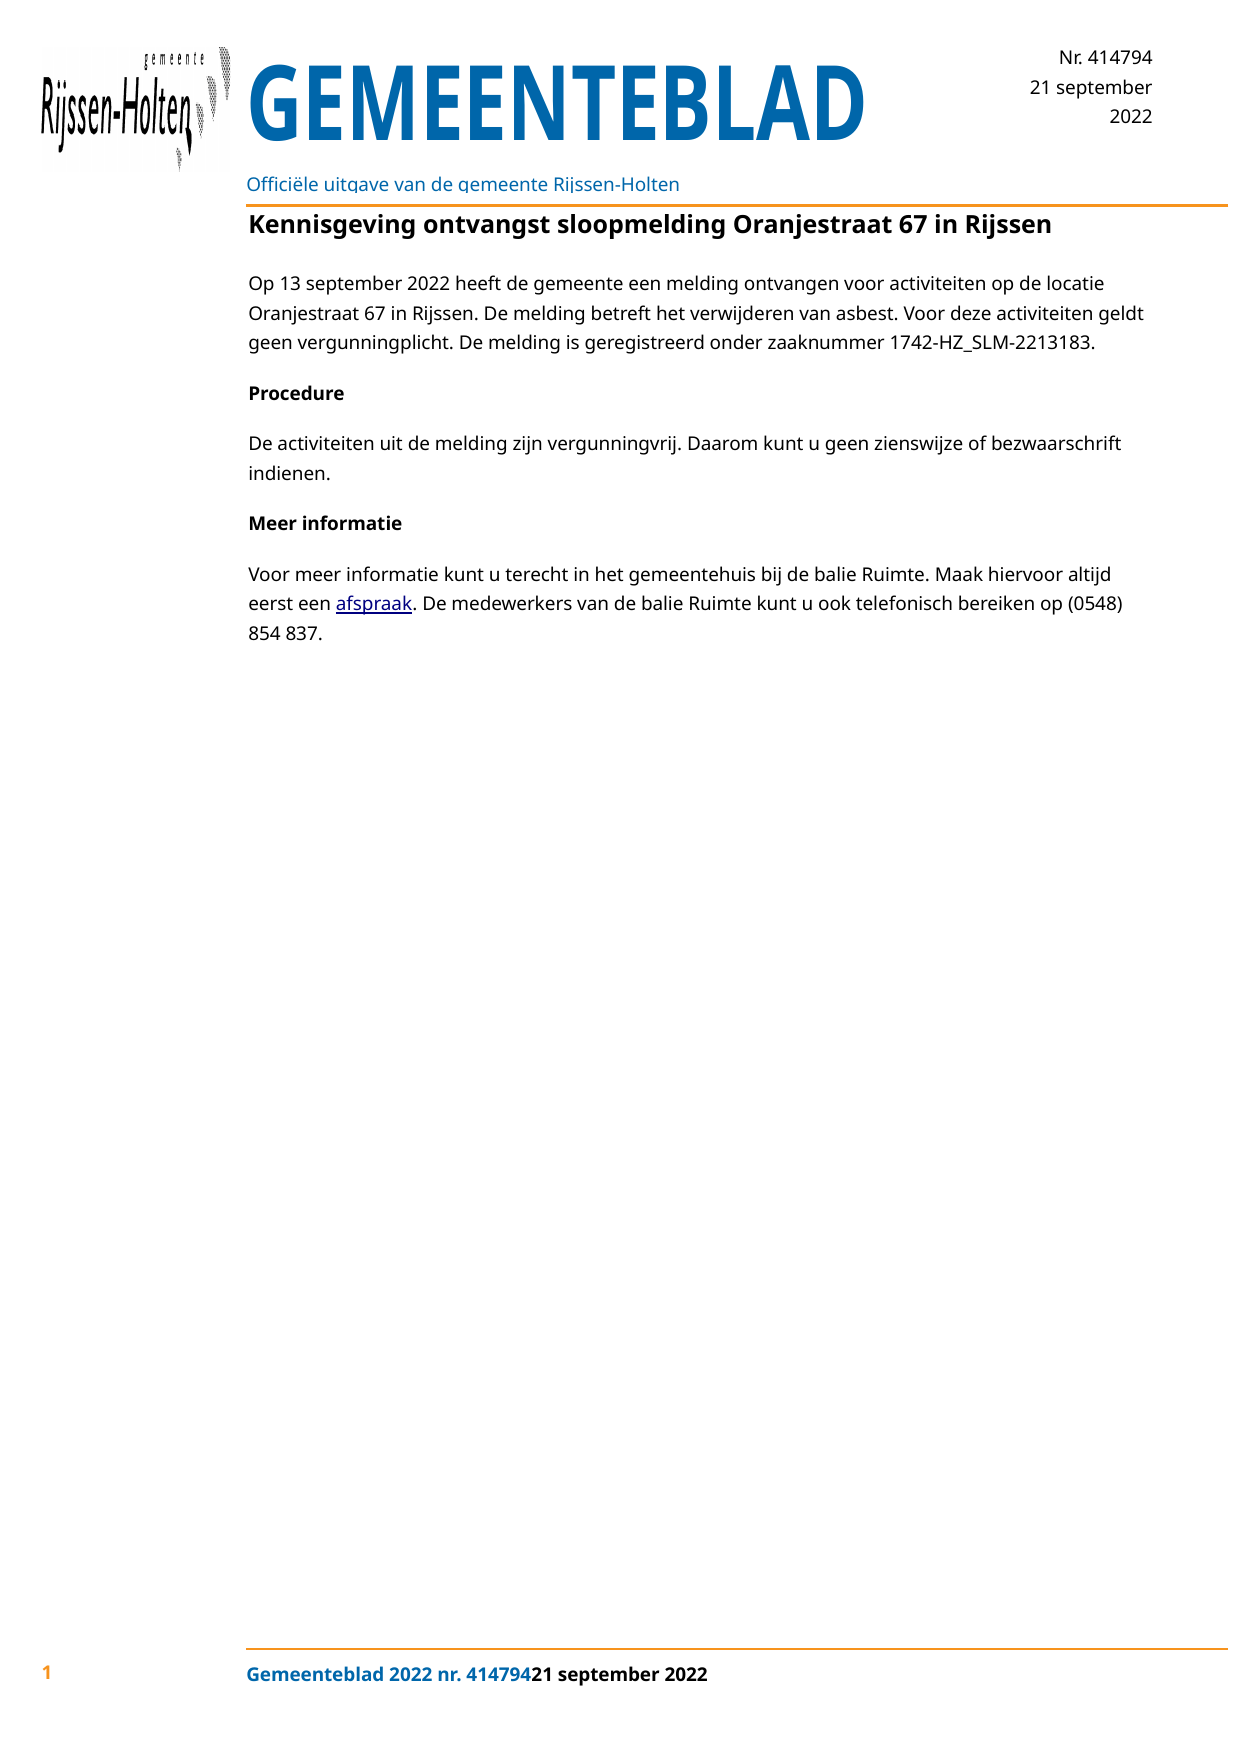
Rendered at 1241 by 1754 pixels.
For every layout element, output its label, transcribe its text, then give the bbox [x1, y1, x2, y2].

text Kennisgeving ontvangst sloopmelding Oranjestraat 67 in Rijssen [248, 207, 1152, 241]
picture [41, 47, 231, 172]
text Procedure [248, 380, 1152, 406]
text Meer informatie [248, 510, 1152, 536]
text Op 13 september 2022 heeft de gemeente een melding ontvangen voor activiteiten op de locatie Oranjestraat 67 in Rijssen. De melding betreft het verwijderen van asbest. Voor deze activiteiten geldt geen vergunningplicht. De melding is geregistreerd onder zaaknummer 1742-HZ_SLM-2213183. [248, 270, 1152, 355]
text Voor meer informatie kunt u terecht in het gemeentehuis bij de balie Ruimte. Maak hiervoor altijd eerst een afspraak. De medewerkers van de balie Ruimte kunt u ook telefonisch bereiken op (0548) 854 837. [248, 561, 1152, 646]
text De activiteiten uit de melding zijn vergunningvrij. Daarom kunt u geen zienswijze of bezwaarschrift indienen. [248, 430, 1152, 486]
